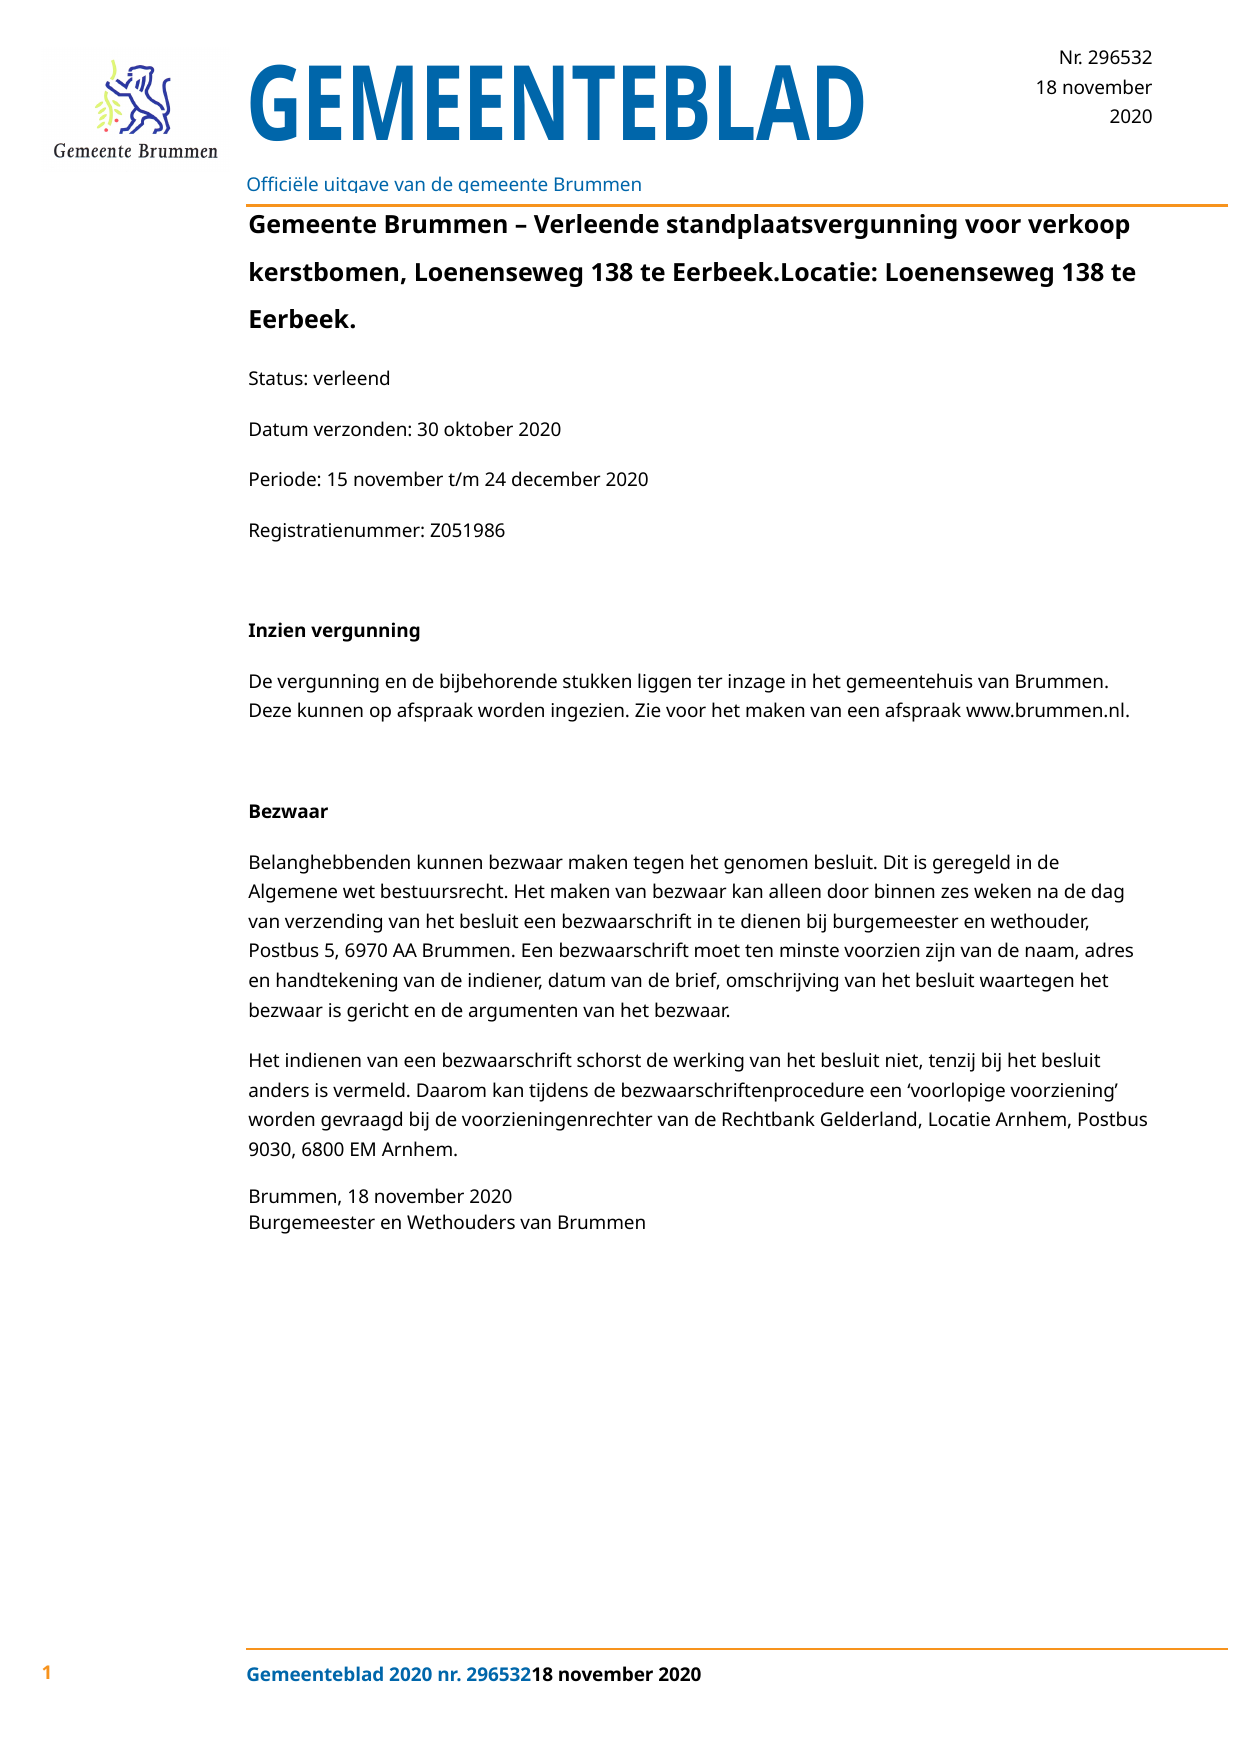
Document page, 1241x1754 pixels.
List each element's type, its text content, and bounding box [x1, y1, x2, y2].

text Belanghebbenden kunnen bezwaar maken tegen het genomen besluit. Dit is geregeld in de Algemene wet bestuursrecht. Het maken van bezwaar kan alleen door binnen zes weken na de dag van verzending van het besluit een bezwaarschrift in te dienen bij burgemeester en wethouder, Postbus 5, 6970 AA Brummen. Een bezwaarschrift moet ten minste voorzien zijn van de naam, adres en handtekening van de indiener, datum van de brief, omschrijving van het besluit waartegen het bezwaar is gericht en de argumenten van het bezwaar. [248, 849, 1152, 1022]
text Datum verzonden: 30 oktober 2020 [248, 416, 1152, 442]
text Registratienummer: Z051986 [248, 517, 1152, 542]
text Het indienen van een bezwaarschrift schorst de werking van het besluit niet, tenzij bij het besluit anders is vermeld. Daarom kan tijdens de bezwaarschriftenprocedure een ‘voorlopige voorziening’ worden gevraagd bij de voorzieningenrechter van de Rechtbank Gelderland, Locatie Arnhem, Postbus 9030, 6800 EM Arnhem. [248, 1047, 1152, 1162]
text Brummen, 18 november 2020 [248, 1184, 1152, 1209]
text Status: verleend [248, 366, 1152, 391]
text Periode: 15 november t/m 24 december 2020 [248, 466, 1152, 492]
text Inzien vergunning [248, 618, 1152, 643]
text Burgemeester en Wethouders van Brummen [248, 1209, 1152, 1235]
text Bezwaar [248, 798, 1152, 824]
text Gemeente Brummen – Verleende standplaatsvergunning voor verkoop kerstbomen, Loenenseweg 138 te Eerbeek.Locatie: Loenenseweg 138 te Eerbeek. [248, 207, 1152, 336]
text De vergunning en de bijbehorende stukken liggen ter inzage in het gemeentehuis van Brummen. Deze kunnen op afspraak worden ingezien. Zie voor het maken van een afspraak www.brummen.nl. [248, 668, 1152, 723]
picture [41, 47, 231, 172]
